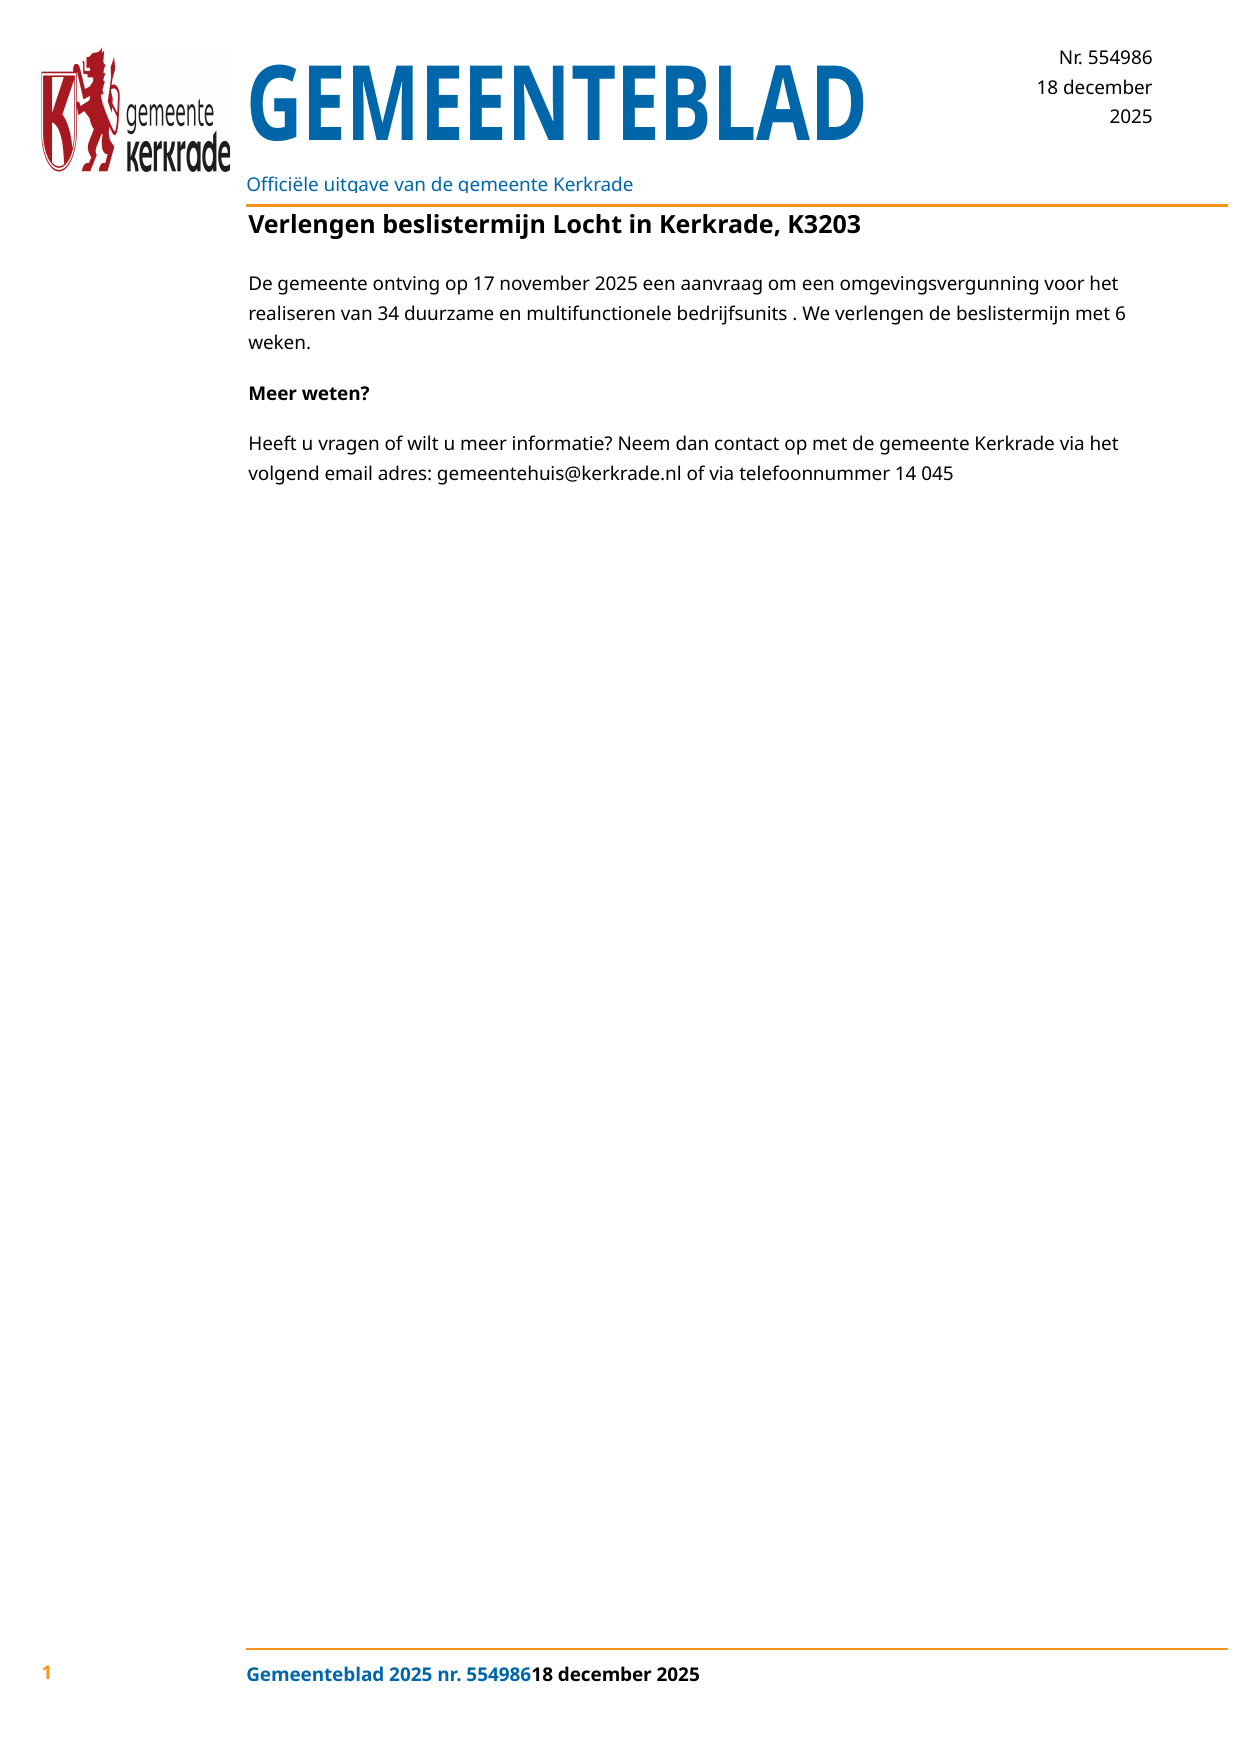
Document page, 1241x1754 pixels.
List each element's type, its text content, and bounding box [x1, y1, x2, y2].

text De gemeente ontving op 17 november 2025 een aanvraag om een omgevingsvergunning voor het realiseren van 34 duurzame en multifunctionele bedrijfsunits . We verlengen de beslistermijn met 6 weken. [248, 270, 1152, 355]
text Heeft u vragen of wilt u meer informatie? Neem dan contact op met de gemeente Kerkrade via het volgend email adres: gemeentehuis@kerkrade.nl of via telefoonnummer 14 045 [248, 430, 1152, 486]
text Meer weten? [248, 380, 1152, 406]
picture [41, 47, 231, 172]
text Verlengen beslistermijn Locht in Kerkrade, K3203 [248, 207, 1152, 241]
